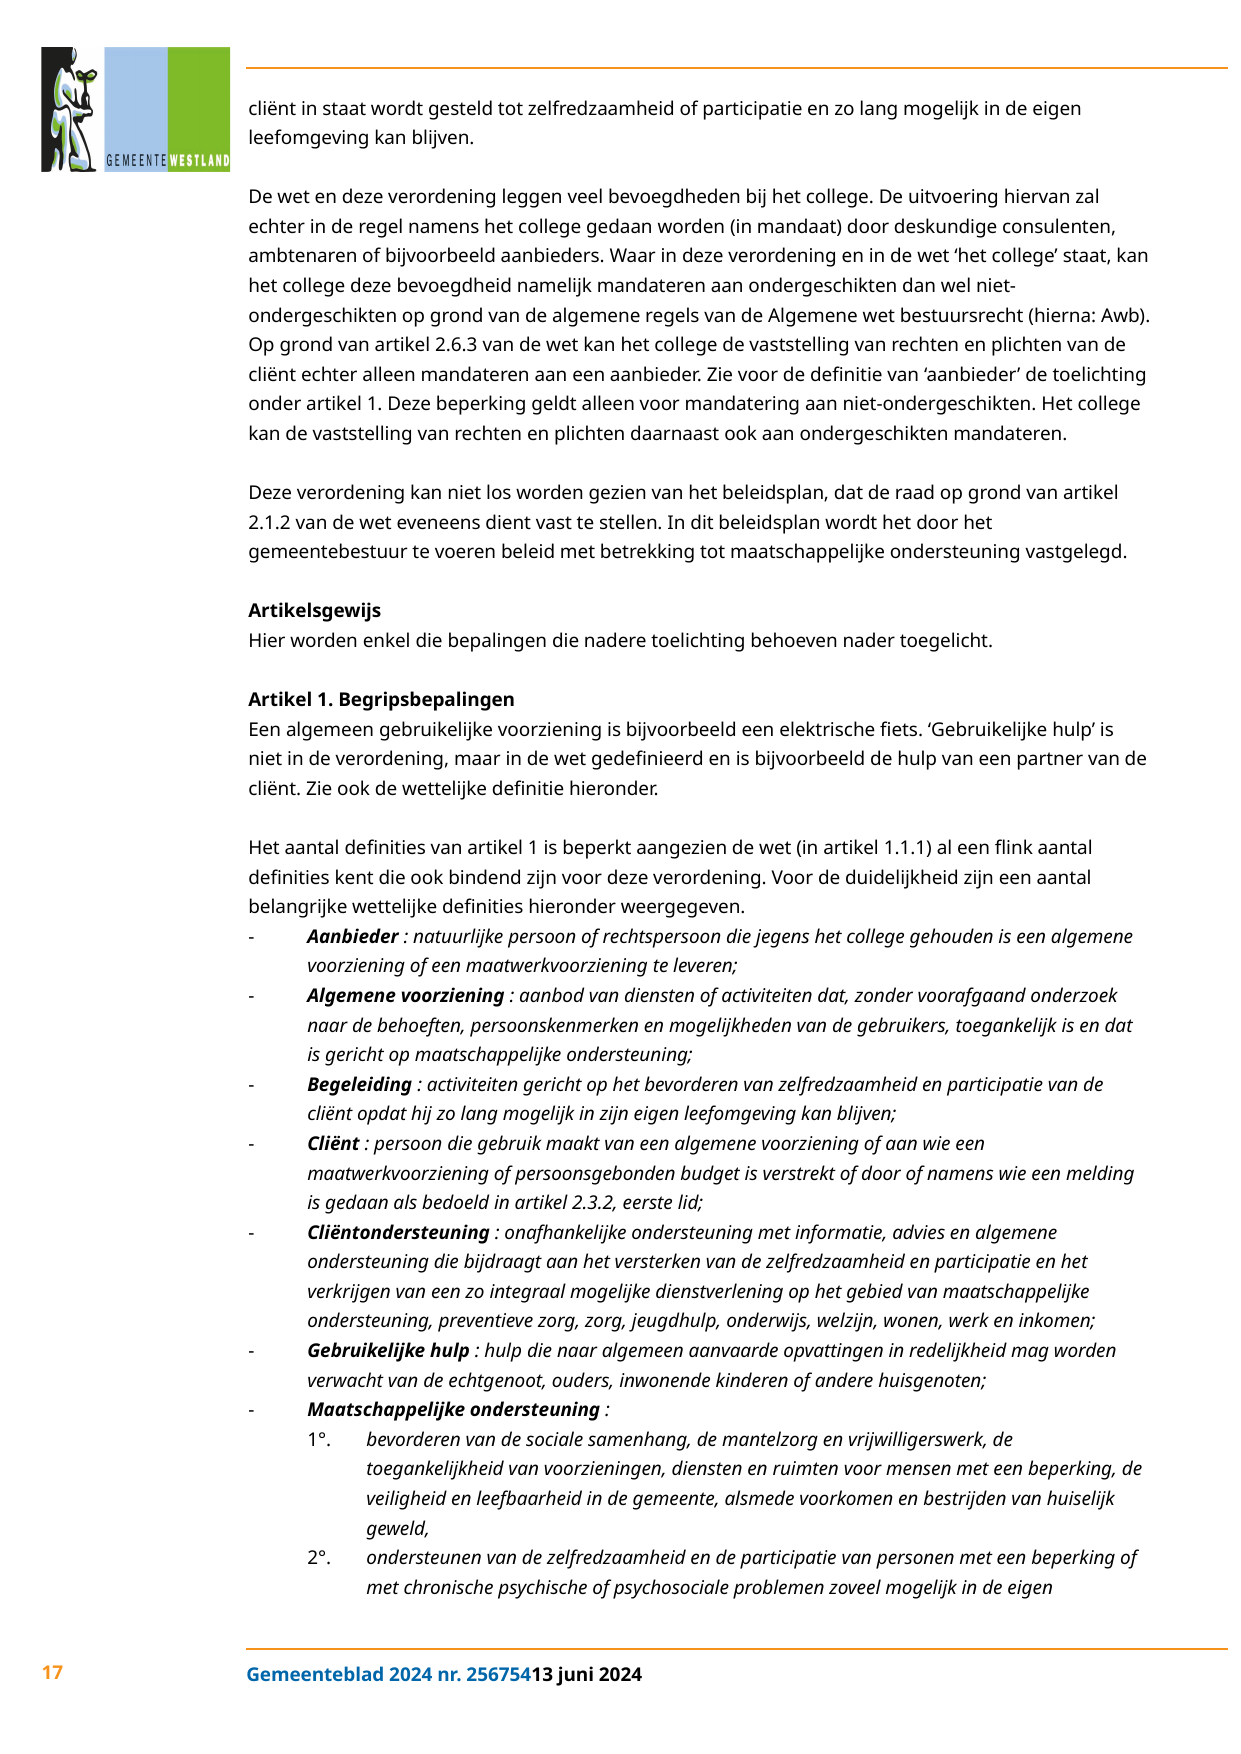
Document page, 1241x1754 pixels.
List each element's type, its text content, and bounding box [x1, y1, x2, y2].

text De wet en deze verordening leggen veel bevoegdheden bij het college. De uitvoering hiervan zal echter in de regel namens het college gedaan worden (in mandaat) door deskundige consulenten, ambtenaren of bijvoorbeeld aanbieders. Waar in deze verordening en in de wet ‘het college’ staat, kan het college deze bevoegdheid namelijk mandateren aan ondergeschikten dan wel niet-ondergeschikten op grond van de algemene regels van de Algemene wet bestuursrecht (hierna: Awb). Op grond van artikel 2.6.3 van de wet kan het college de vaststelling van rechten en plichten van de cliënt echter alleen mandateren aan een aanbieder. Zie voor de definitie van ‘aanbieder’ de toelichting onder artikel 1. Deze beperking geldt alleen voor mandatering aan niet-ondergeschikten. Het college kan de vaststelling van rechten en plichten daarnaast ook aan ondergeschikten mandateren. [248, 183, 1152, 446]
list Aanbieder : natuurlijke persoon of rechtspersoon die jegens het college gehouden is een algemene voorziening of een maatwerkvoorziening te leveren; [248, 923, 1152, 978]
text Deze verordening kan niet los worden gezien van het beleidsplan, dat de raad op grond van artikel 2.1.2 van de wet eveneens dient vast te stellen. In dit beleidsplan wordt het door het gemeentebestuur te voeren beleid met betrekking tot maatschappelijke ondersteuning vastgelegd. [248, 479, 1152, 564]
text Artikel 1. Begripsbepalingen [248, 686, 1152, 712]
text Het aantal definities van artikel 1 is beperkt aangezien de wet (in artikel 1.1.1) al een flink aantal definities kent die ook bindend zijn voor deze verordening. Voor de duidelijkheid zijn een aantal belangrijke wettelijke definities hieronder weergegeven. [248, 834, 1152, 919]
text Artikelsgewijs [248, 598, 1152, 623]
picture [41, 47, 231, 172]
list Maatschappelijke ondersteuning : [248, 1396, 1152, 1422]
text Hier worden enkel die bepalingen die nadere toelichting behoeven nader toegelicht. [248, 627, 1152, 653]
text cliënt in staat wordt gesteld tot zelfredzaamheid of participatie en zo lang mogelijk in de eigen leefomgeving kan blijven. [248, 95, 1152, 150]
list ondersteunen van de zelfredzaamheid en de participatie van personen met een beperking of met chronische psychische of psychosociale problemen zoveel mogelijk in de eigen [307, 1544, 1152, 1600]
list Begeleiding : activiteiten gericht op het bevorderen van zelfredzaamheid en participatie van de cliënt opdat hij zo lang mogelijk in zijn eigen leefomgeving kan blijven; [248, 1071, 1152, 1126]
text Een algemeen gebruikelijke voorziening is bijvoorbeeld een elektrische fiets. ‘Gebruikelijke hulp’ is niet in de verordening, maar in de wet gedefinieerd en is bijvoorbeeld de hulp van een partner van de cliënt. Zie ook de wettelijke definitie hieronder. [248, 716, 1152, 801]
list Cliёntondersteuning : onafhankelijke ondersteuning met informatie, advies en algemene ondersteuning die bijdraagt aan het versterken van de zelfredzaamheid en participatie en het verkrijgen van een zo integraal mogelijke dienstverlening op het gebied van maatschappelijke ondersteuning, preventieve zorg, zorg, jeugdhulp, onderwijs, welzijn, wonen, werk en inkomen; [248, 1219, 1152, 1333]
list Gebruikelijke hulp : hulp die naar algemeen aanvaarde opvattingen in redelijkheid mag worden verwacht van de echtgenoot, ouders, inwonende kinderen of andere huisgenoten; [248, 1337, 1152, 1393]
list Algemene voorziening : aanbod van diensten of activiteiten dat, zonder voorafgaand onderzoek naar de behoeften, persoonskenmerken en mogelijkheden van de gebruikers, toegankelijk is en dat is gericht op maatschappelijke ondersteuning; [248, 982, 1152, 1067]
list Cliënt : persoon die gebruik maakt van een algemene voorziening of aan wie een maatwerkvoorziening of persoonsgebonden budget is verstrekt of door of namens wie een melding is gedaan als bedoeld in artikel 2.3.2, eerste lid; [248, 1130, 1152, 1215]
list bevorderen van de sociale samenhang, de mantelzorg en vrijwilligerswerk, de toegankelijkheid van voorzieningen, diensten en ruimten voor mensen met een beperking, de veiligheid en leefbaarheid in de gemeente, alsmede voorkomen en bestrijden van huiselijk geweld, [307, 1426, 1152, 1541]
